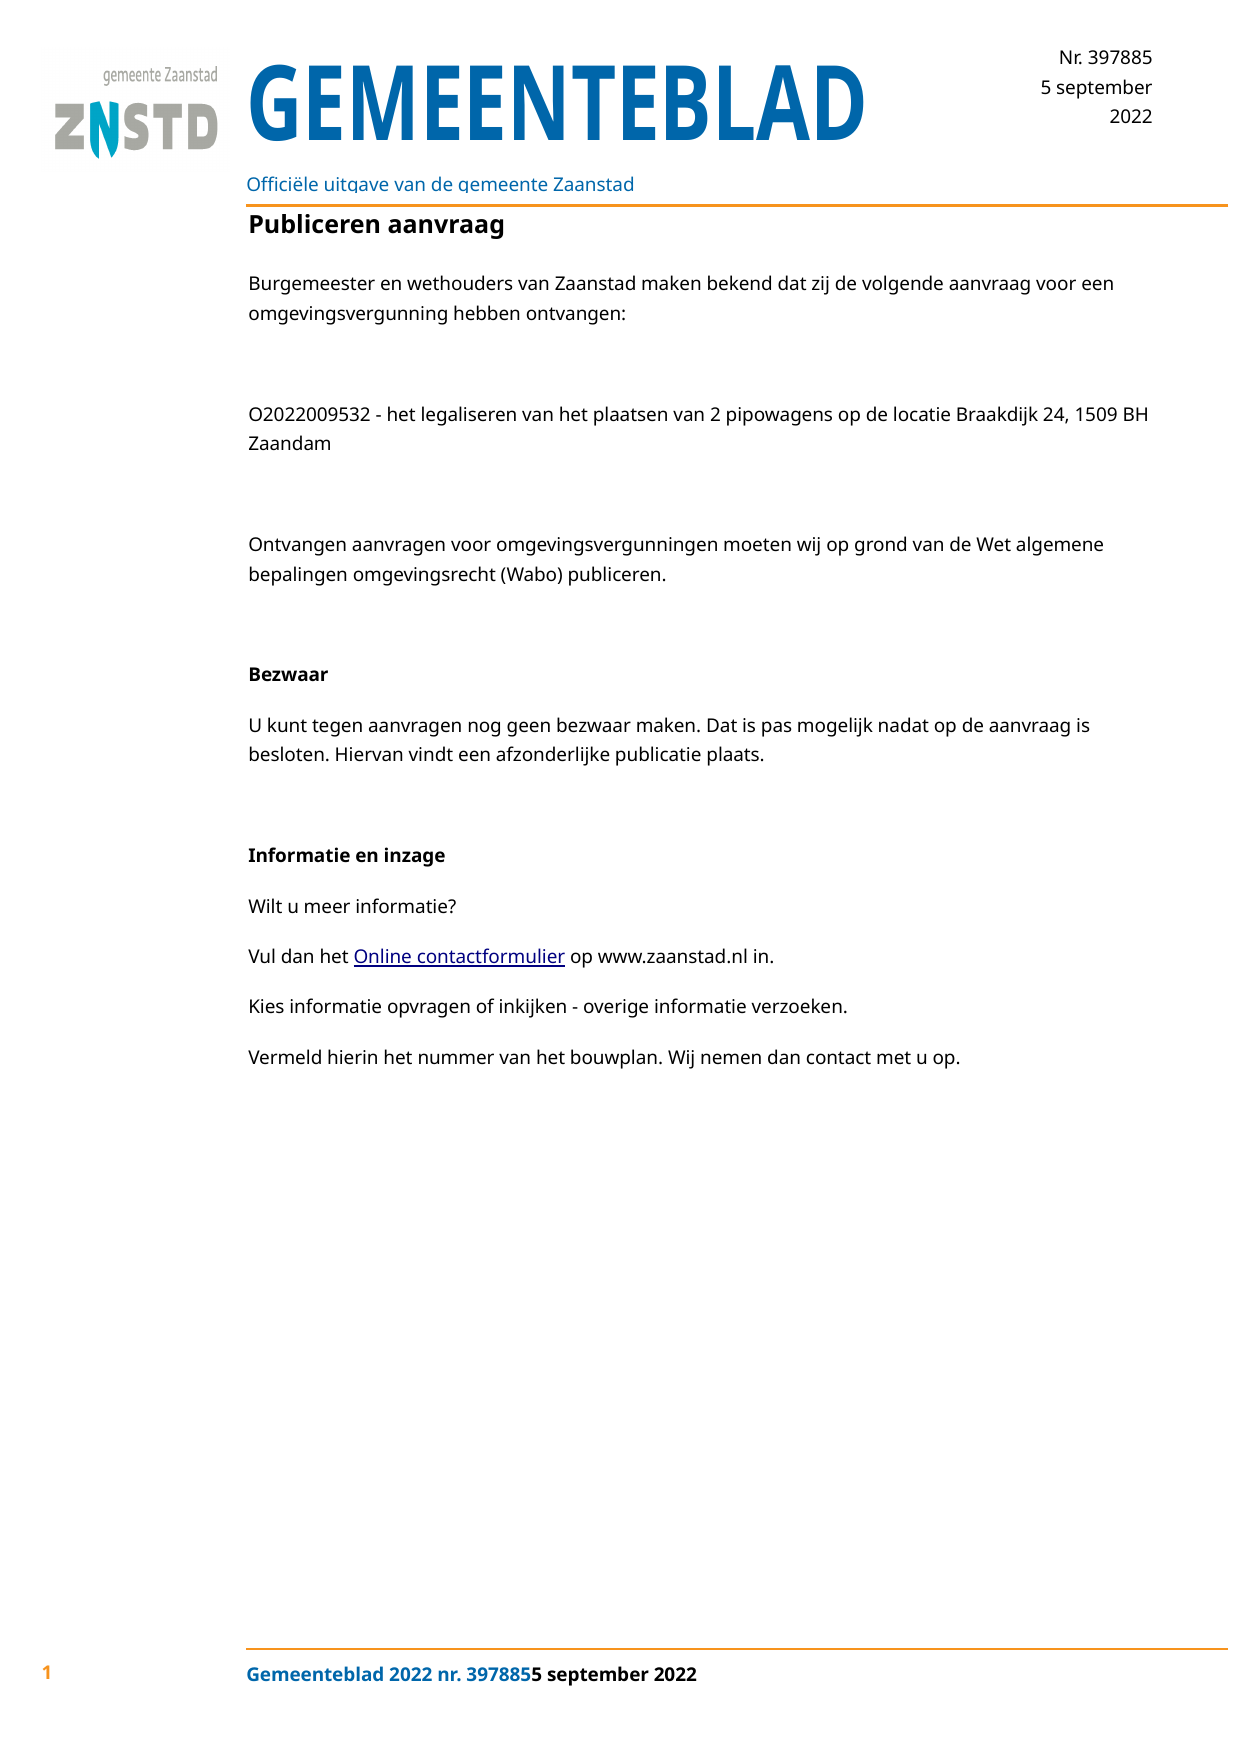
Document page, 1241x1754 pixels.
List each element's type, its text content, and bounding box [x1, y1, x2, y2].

text U kunt tegen aanvragen nog geen bezwaar maken. Dat is pas mogelijk nadat op de aanvraag is besloten. Hiervan vindt een afzonderlijke publicatie plaats. [248, 712, 1152, 767]
text Bezwaar [248, 662, 1152, 687]
text Ontvangen aanvragen voor omgevingsvergunningen moeten wij op grond van de Wet algemene bepalingen omgevingsrecht (Wabo) publiceren. [248, 531, 1152, 586]
text O2022009532 - het legaliseren van het plaatsen van 2 pipowagens op de locatie Braakdijk 24, 1509 BH Zaandam [248, 401, 1152, 456]
text Vul dan het Online contactformulier op www.zaanstad.nl in. [248, 943, 1152, 969]
text Kies informatie opvragen of inkijken - overige informatie verzoeken. [248, 994, 1152, 1019]
picture [41, 47, 231, 172]
text Wilt u meer informatie? [248, 893, 1152, 918]
text Informatie en inzage [248, 842, 1152, 868]
text Vermeld hierin het nummer van het bouwplan. Wij nemen dan contact met u op. [248, 1044, 1152, 1070]
text Burgemeester en wethouders van Zaanstad maken bekend dat zij de volgende aanvraag voor een omgevingsvergunning hebben ontvangen: [248, 270, 1152, 326]
text Publiceren aanvraag [248, 207, 1152, 241]
